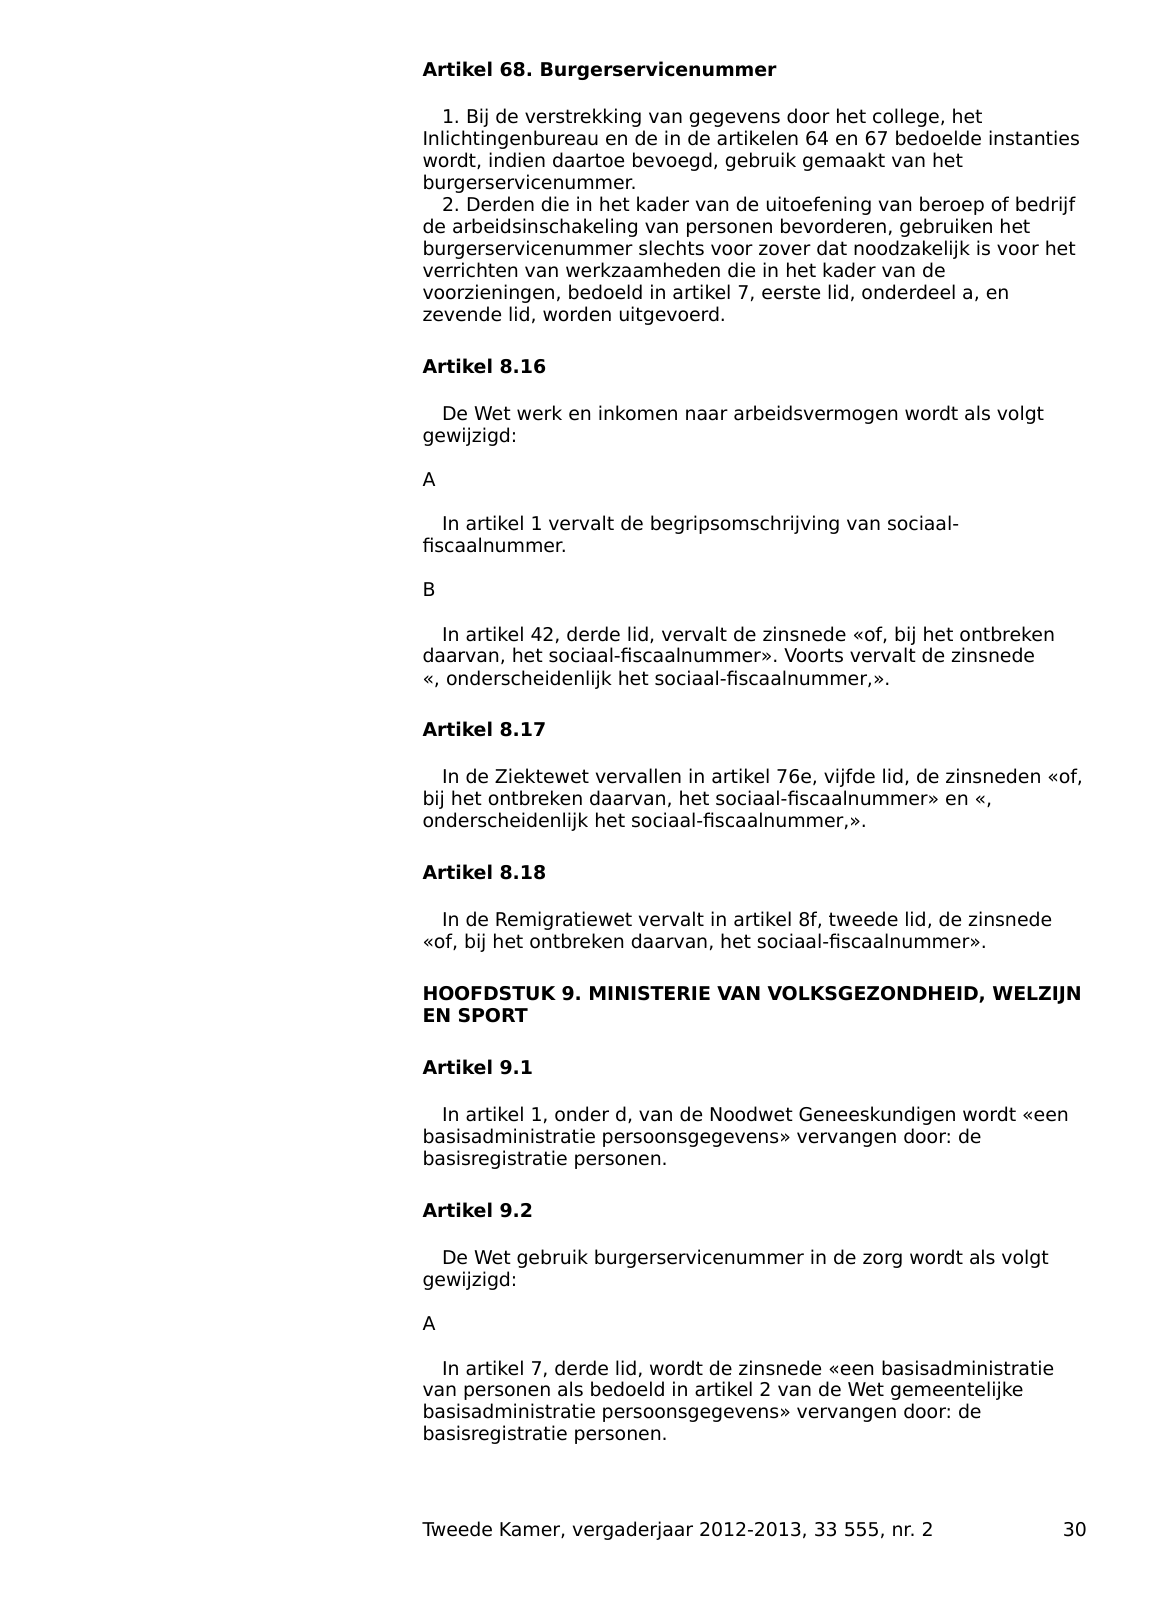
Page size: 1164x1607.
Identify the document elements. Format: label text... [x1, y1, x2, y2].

text In artikel 1 vervalt de begripsomschrijving van sociaal-fiscaalnummer. [422, 513, 1087, 557]
text In artikel 42, derde lid, vervalt de zinsnede «of, bij het ontbreken daarvan, het sociaal-fiscaalnummer». Voorts vervalt de zinsnede «, onderscheidenlijk het sociaal-fiscaalnummer,». [422, 623, 1087, 689]
subtitle Artikel 8.17 [422, 719, 1087, 741]
subtitle Artikel 8.16 [422, 356, 1087, 378]
text In de Remigratiewet vervalt in artikel 8f, tweede lid, de zinsnede «of, bij het ontbreken daarvan, het sociaal-fiscaalnummer». [422, 909, 1087, 953]
subtitle HOOFDSTUK 9. MINISTERIE VAN VOLKSGEZONDHEID, WELZIJN EN SPORT [422, 983, 1087, 1027]
text A [422, 469, 1087, 491]
subtitle Artikel 9.2 [422, 1200, 1087, 1222]
text In artikel 1, onder d, van de Noodwet Geneeskundigen wordt «een basisadministratie persoonsgegevens» vervangen door: de basisregistratie personen. [422, 1104, 1087, 1170]
text De Wet werk en inkomen naar arbeidsvermogen wordt als volgt gewijzigd: [422, 403, 1087, 447]
subtitle Artikel 68. Burgerservicenummer [422, 59, 1087, 81]
text B [422, 579, 1087, 601]
text 2. Derden die in het kader van de uitoefening van beroep of bedrijf de arbeidsinschakeling van personen bevorderen, gebruiken het burgerservicenummer slechts voor zover dat noodzakelijk is voor het verrichten van werkzaamheden die in het kader van de voorzieningen, bedoeld in artikel 7, eerste lid, onderdeel a, en zevende lid, worden uitgevoerd. [422, 194, 1087, 326]
text De Wet gebruik burgerservicenummer in de zorg wordt als volgt gewijzigd: [422, 1247, 1087, 1291]
text 1. Bij de verstrekking van gegevens door het college, het Inlichtingenbureau en de in de artikelen 64 en 67 bedoelde instanties wordt, indien daartoe bevoegd, gebruik gemaakt van het burgerservicenummer. [422, 106, 1087, 194]
text In de Ziektewet vervallen in artikel 76e, vijfde lid, de zinsneden «of, bij het ontbreken daarvan, het sociaal-fiscaalnummer» en «, onderscheidenlijk het sociaal-fiscaalnummer,». [422, 766, 1087, 832]
text A [422, 1313, 1087, 1335]
text In artikel 7, derde lid, wordt de zinsnede «een basisadministratie van personen als bedoeld in artikel 2 van de Wet gemeentelijke basisadministratie persoonsgegevens» vervangen door: de basisregistratie personen. [422, 1357, 1087, 1445]
subtitle Artikel 8.18 [422, 862, 1087, 884]
subtitle Artikel 9.1 [422, 1057, 1087, 1079]
